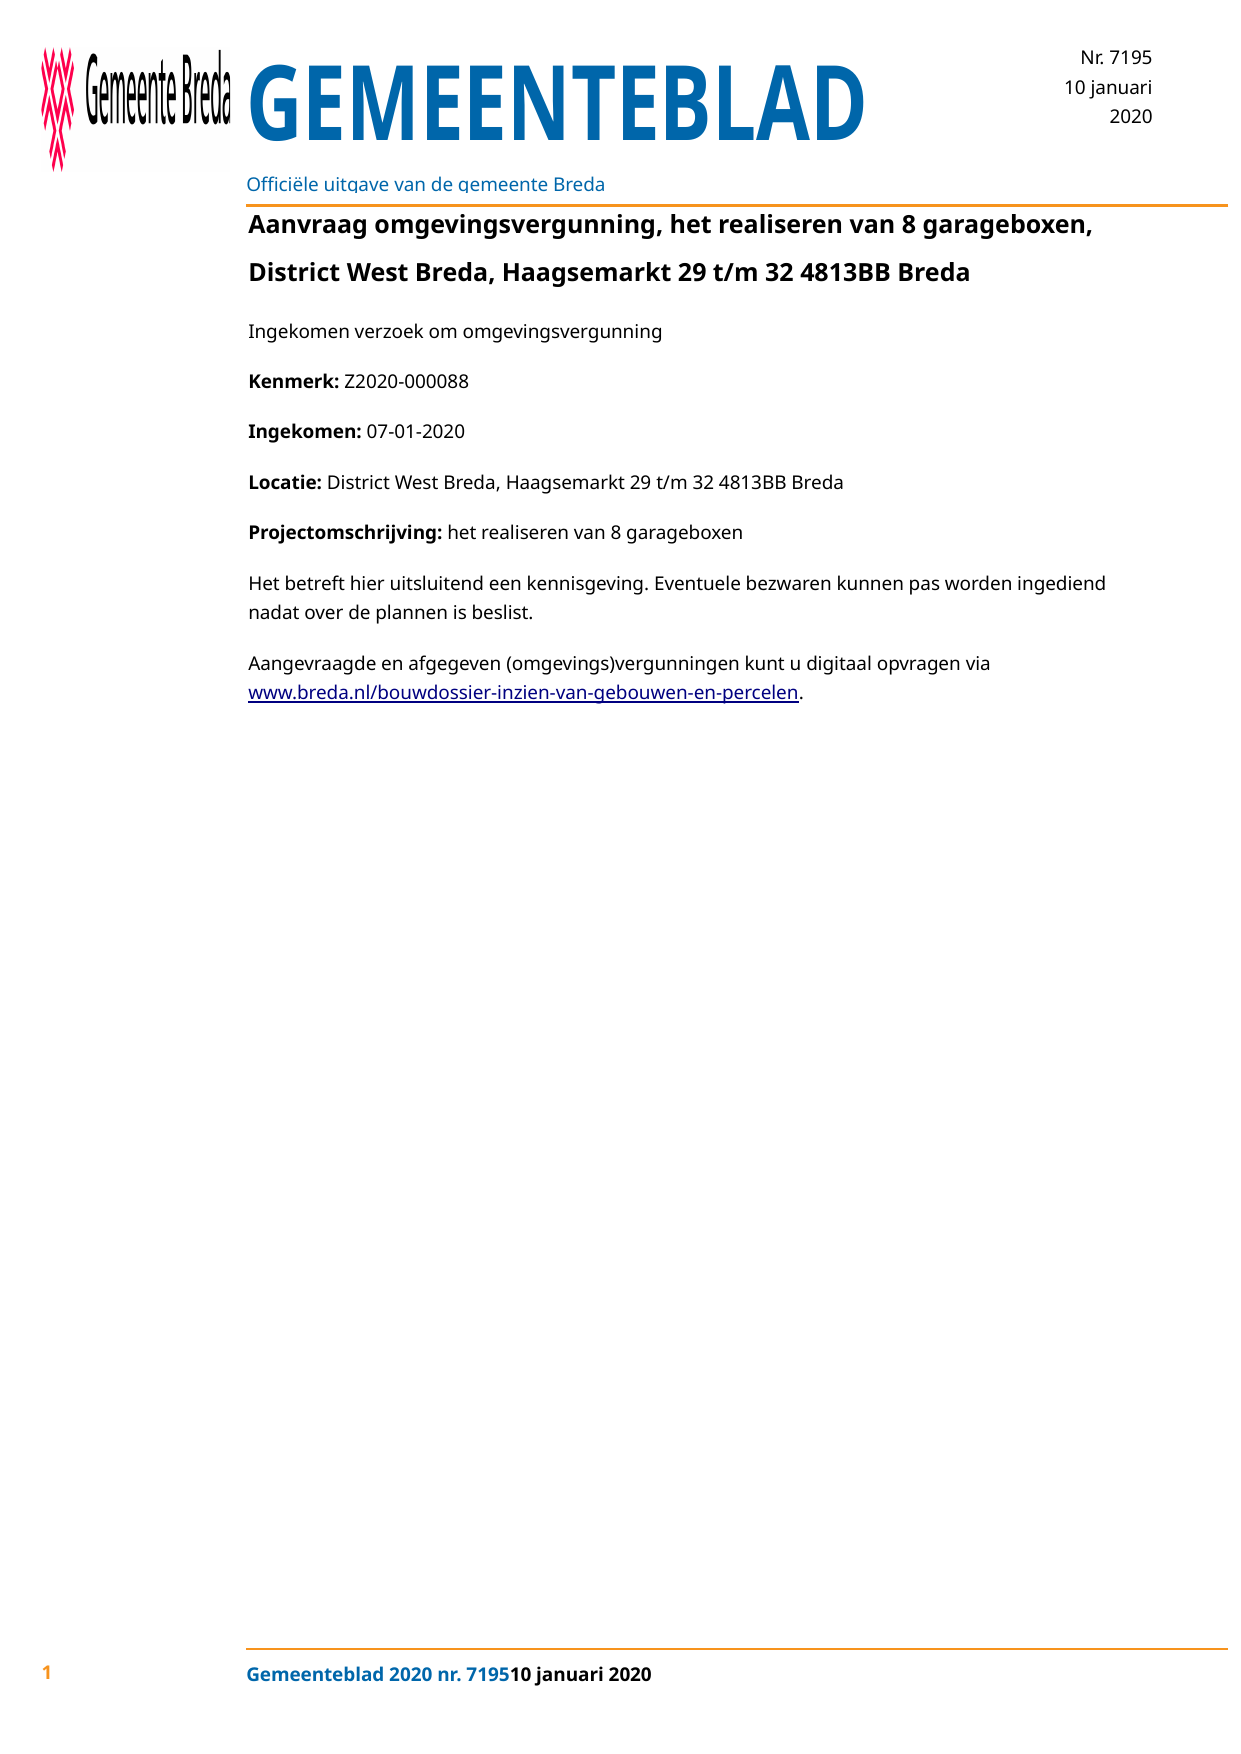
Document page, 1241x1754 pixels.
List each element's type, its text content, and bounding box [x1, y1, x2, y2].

text Locatie: District West Breda, Haagsemarkt 29 t/m 32 4813BB Breda [248, 469, 1152, 495]
text Aanvraag omgevingsvergunning, het realiseren van 8 garageboxen, District West Breda, Haagsemarkt 29 t/m 32 4813BB Breda [248, 207, 1152, 288]
text Projectomschrijving: het realiseren van 8 garageboxen [248, 519, 1152, 545]
text Kenmerk: Z2020-000088 [248, 368, 1152, 394]
text Aangevraagde en afgegeven (omgevings)vergunningen kunt u digitaal opvragen via www.breda.nl/bouwdossier-inzien-van-gebouwen-en-percelen. [248, 650, 1152, 705]
text Ingekomen: 07-01-2020 [248, 419, 1152, 444]
text Ingekomen verzoek om omgevingsvergunning [248, 318, 1152, 344]
picture [41, 47, 231, 172]
text Het betreft hier uitsluitend een kennisgeving. Eventuele bezwaren kunnen pas worden ingediend nadat over de plannen is beslist. [248, 570, 1152, 625]
